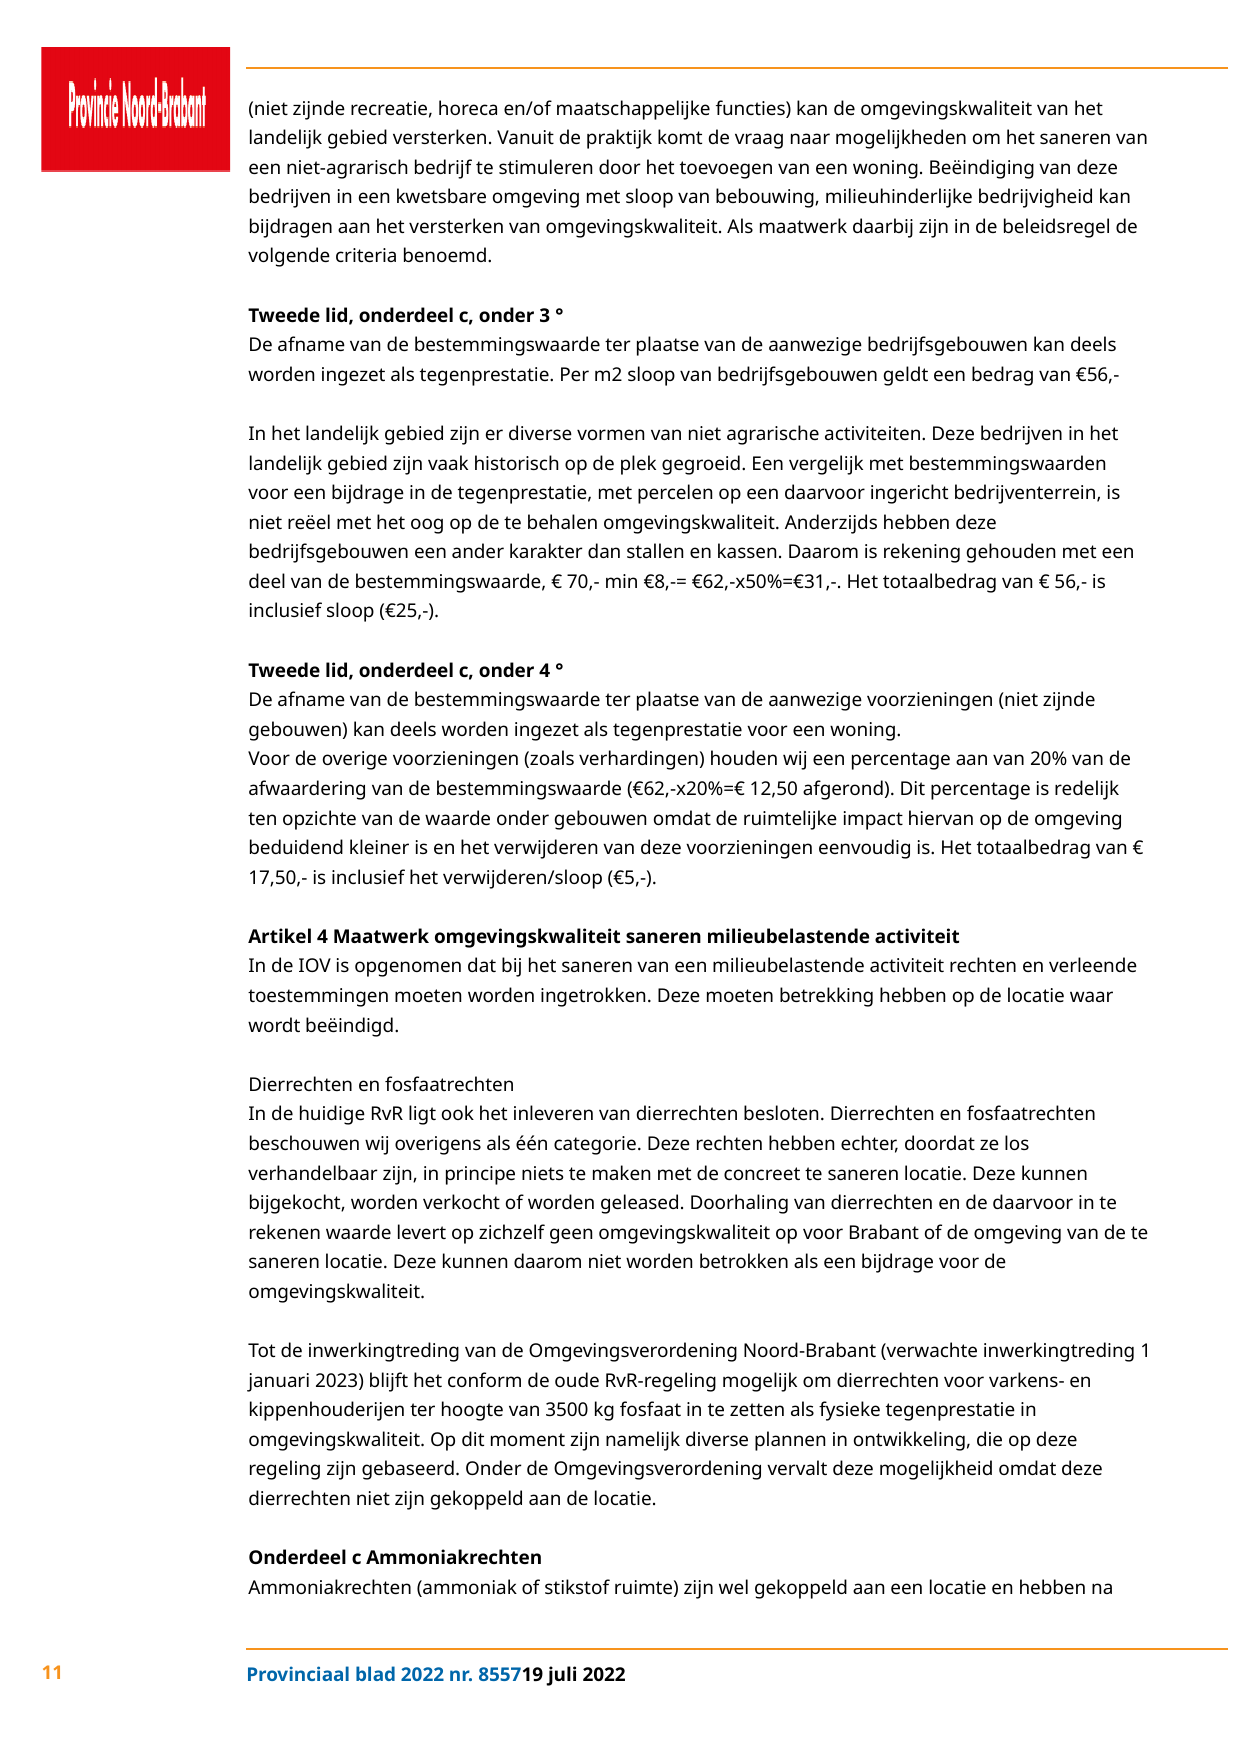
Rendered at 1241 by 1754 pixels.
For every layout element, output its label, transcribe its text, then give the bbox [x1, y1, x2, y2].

text De afname van de bestemmingswaarde ter plaatse van de aanwezige bedrijfsgebouwen kan deels worden ingezet als tegenprestatie. Per m2 sloop van bedrijfsgebouwen geldt een bedrag van €56,- [248, 331, 1152, 387]
picture [41, 47, 231, 172]
text Tweede lid, onderdeel c, onder 3 ° [248, 302, 1152, 328]
text Ammoniakrechten (ammoniak of stikstof ruimte) zijn wel gekoppeld aan een locatie en hebben na [248, 1574, 1152, 1600]
text In de huidige RvR ligt ook het inleveren van dierrechten besloten. Dierrechten en fosfaatrechten beschouwen wij overigens als één categorie. Deze rechten hebben echter, doordat ze los verhandelbaar zijn, in principe niets te maken met de concreet te saneren locatie. Deze kunnen bijgekocht, worden verkocht of worden geleased. Doorhaling van dierrechten en de daarvoor in te rekenen waarde levert op zichzelf geen omgevingskwaliteit op voor Brabant of de omgeving van de te saneren locatie. Deze kunnen daarom niet worden betrokken als een bijdrage voor de omgevingskwaliteit. [248, 1101, 1152, 1304]
text Artikel 4 Maatwerk omgevingskwaliteit saneren milieubelastende activiteit [248, 923, 1152, 949]
text Tweede lid, onderdeel c, onder 4 ° [248, 657, 1152, 683]
text Tot de inwerkingtreding van de Omgevingsverordening Noord-Brabant (verwachte inwerkingtreding 1 januari 2023) blijft het conform de oude RvR-regeling mogelijk om dierrechten voor varkens- en kippenhouderijen ter hoogte van 3500 kg fosfaat in te zetten als fysieke tegenprestatie in omgevingskwaliteit. Op dit moment zijn namelijk diverse plannen in ontwikkeling, die op deze regeling zijn gebaseerd. Onder de Omgevingsverordening vervalt deze mogelijkheid omdat deze dierrechten niet zijn gekoppeld aan de locatie. [248, 1337, 1152, 1511]
text Voor de overige voorzieningen (zoals verhardingen) houden wij een percentage aan van 20% van de afwaardering van de bestemmingswaarde (€62,-x20%=€ 12,50 afgerond). Dit percentage is redelijk ten opzichte van de waarde onder gebouwen omdat de ruimtelijke impact hiervan op de omgeving beduidend kleiner is en het verwijderen van deze voorzieningen eenvoudig is. Het totaalbedrag van € 17,50,- is inclusief het verwijderen/sloop (€5,-). [248, 746, 1152, 890]
text In het landelijk gebied zijn er diverse vormen van niet agrarische activiteiten. Deze bedrijven in het landelijk gebied zijn vaak historisch op de plek gegroeid. Een vergelijk met bestemmingswaarden voor een bijdrage in de tegenprestatie, met percelen op een daarvoor ingericht bedrijventerrein, is niet reëel met het oog op de te behalen omgevingskwaliteit. Anderzijds hebben deze bedrijfsgebouwen een ander karakter dan stallen en kassen. Daarom is rekening gehouden met een deel van de bestemmingswaarde, € 70,- min €8,-= €62,-x50%=€31,-. Het totaalbedrag van € 56,- is inclusief sloop (€25,-). [248, 420, 1152, 623]
text Dierrechten en fosfaatrechten [248, 1071, 1152, 1097]
text De afname van de bestemmingswaarde ter plaatse van de aanwezige voorzieningen (niet zijnde gebouwen) kan deels worden ingezet als tegenprestatie voor een woning. [248, 686, 1152, 742]
text In de IOV is opgenomen dat bij het saneren van een milieubelastende activiteit rechten en verleende toestemmingen moeten worden ingetrokken. Deze moeten betrekking hebben op de locatie waar wordt beëindigd. [248, 953, 1152, 1038]
text (niet zijnde recreatie, horeca en/of maatschappelijke functies) kan de omgevingskwaliteit van het landelijk gebied versterken. Vanuit de praktijk komt de vraag naar mogelijkheden om het saneren van een niet-agrarisch bedrijf te stimuleren door het toevoegen van een woning. Beëindiging van deze bedrijven in een kwetsbare omgeving met sloop van bebouwing, milieuhinderlijke bedrijvigheid kan bijdragen aan het versterken van omgevingskwaliteit. Als maatwerk daarbij zijn in de beleidsregel de volgende criteria benoemd. [248, 95, 1152, 268]
text Onderdeel c Ammoniakrechten [248, 1544, 1152, 1570]
